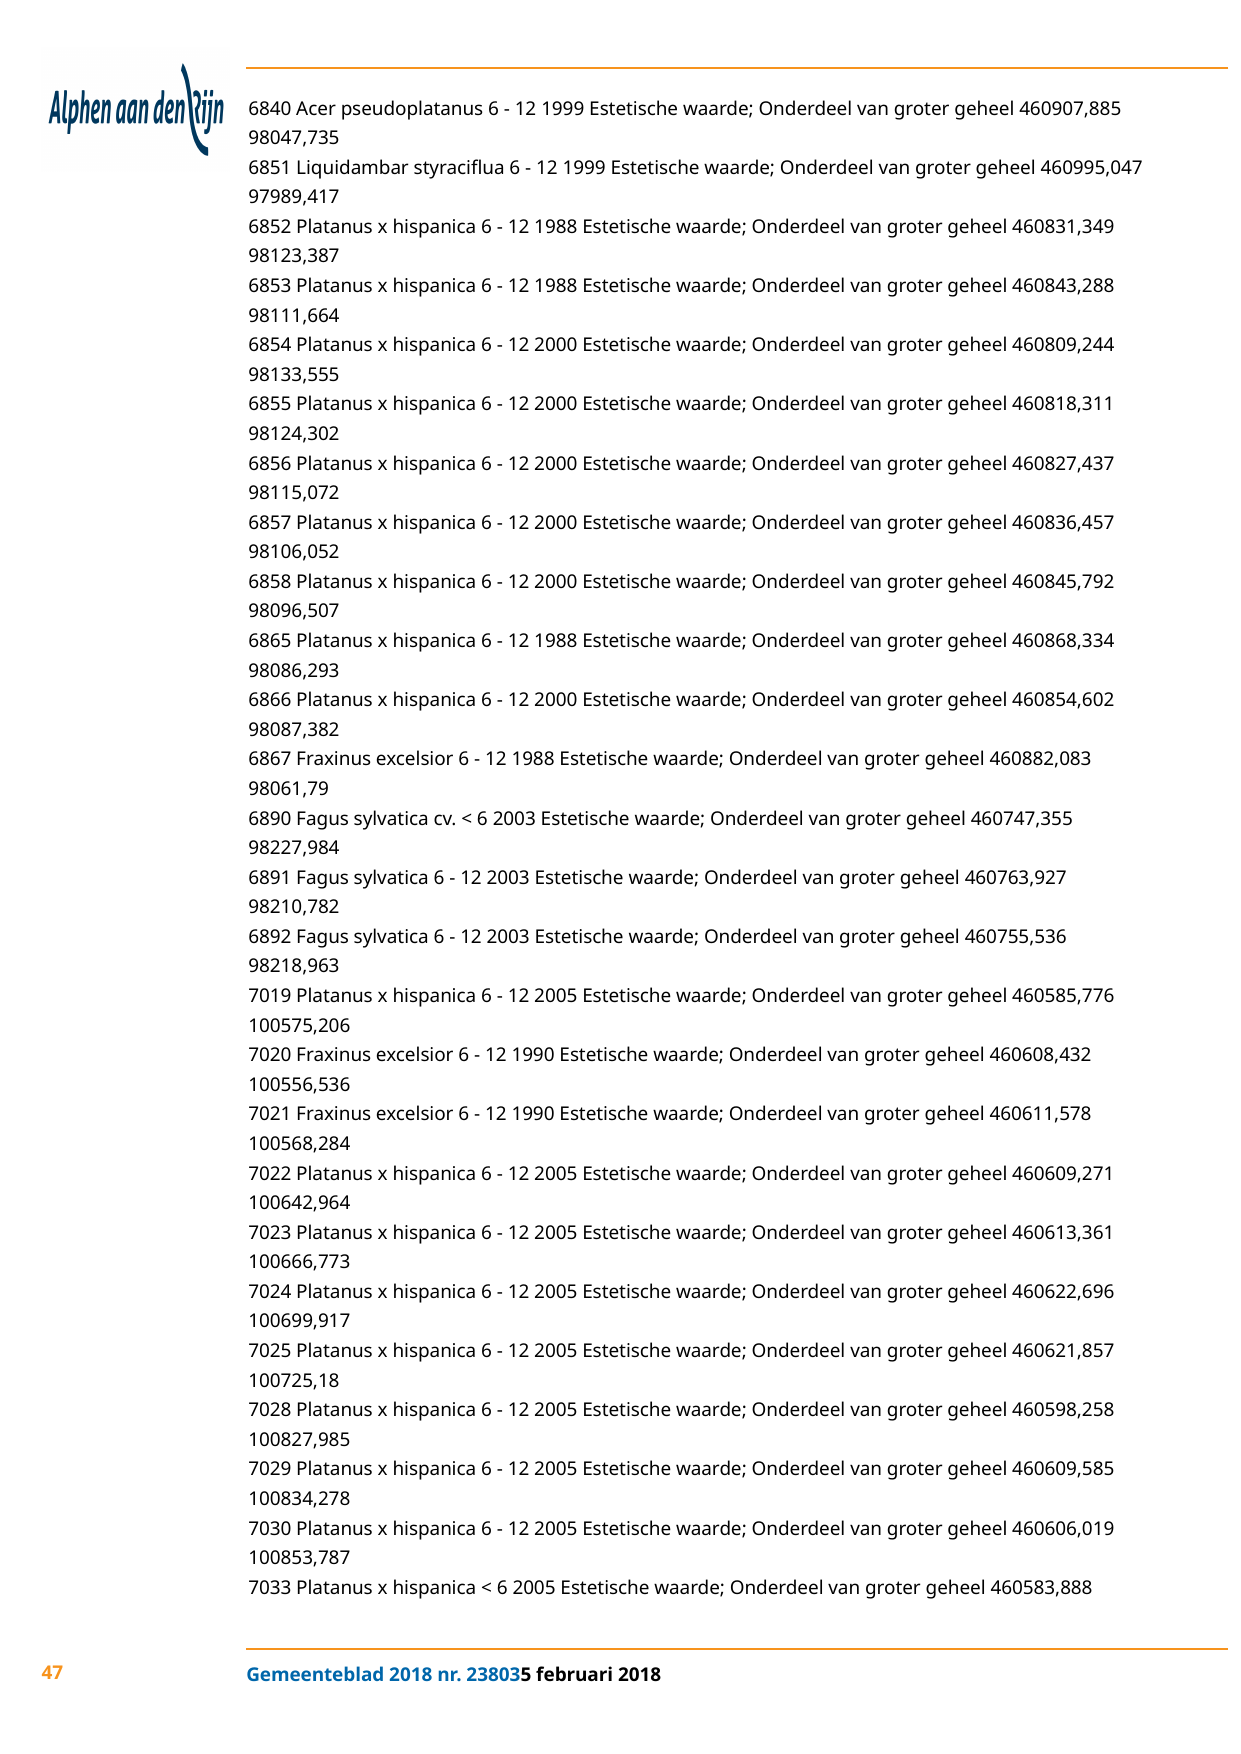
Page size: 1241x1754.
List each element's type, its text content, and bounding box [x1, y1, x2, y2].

text 6852 Platanus x hispanica 6 - 12 1988 Estetische waarde; Onderdeel van groter geheel 460831,349 98123,387 [248, 213, 1152, 268]
text 7030 Platanus x hispanica 6 - 12 2005 Estetische waarde; Onderdeel van groter geheel 460606,019 100853,787 [248, 1515, 1152, 1570]
text 7028 Platanus x hispanica 6 - 12 2005 Estetische waarde; Onderdeel van groter geheel 460598,258 100827,985 [248, 1396, 1152, 1452]
text 7033 Platanus x hispanica < 6 2005 Estetische waarde; Onderdeel van groter geheel 460583,888 [248, 1574, 1152, 1600]
text 6892 Fagus sylvatica 6 - 12 2003 Estetische waarde; Onderdeel van groter geheel 460755,536 98218,963 [248, 923, 1152, 978]
text 6855 Platanus x hispanica 6 - 12 2000 Estetische waarde; Onderdeel van groter geheel 460818,311 98124,302 [248, 391, 1152, 446]
text 6890 Fagus sylvatica cv. < 6 2003 Estetische waarde; Onderdeel van groter geheel 460747,355 98227,984 [248, 805, 1152, 860]
text 6851 Liquidambar styraciflua 6 - 12 1999 Estetische waarde; Onderdeel van groter geheel 460995,047 97989,417 [248, 154, 1152, 209]
text 7025 Platanus x hispanica 6 - 12 2005 Estetische waarde; Onderdeel van groter geheel 460621,857 100725,18 [248, 1337, 1152, 1393]
text 6856 Platanus x hispanica 6 - 12 2000 Estetische waarde; Onderdeel van groter geheel 460827,437 98115,072 [248, 450, 1152, 505]
text 7019 Platanus x hispanica 6 - 12 2005 Estetische waarde; Onderdeel van groter geheel 460585,776 100575,206 [248, 982, 1152, 1038]
text 7023 Platanus x hispanica 6 - 12 2005 Estetische waarde; Onderdeel van groter geheel 460613,361 100666,773 [248, 1219, 1152, 1274]
text 7022 Platanus x hispanica 6 - 12 2005 Estetische waarde; Onderdeel van groter geheel 460609,271 100642,964 [248, 1160, 1152, 1215]
text 6865 Platanus x hispanica 6 - 12 1988 Estetische waarde; Onderdeel van groter geheel 460868,334 98086,293 [248, 627, 1152, 683]
text 6854 Platanus x hispanica 6 - 12 2000 Estetische waarde; Onderdeel van groter geheel 460809,244 98133,555 [248, 331, 1152, 387]
text 6840 Acer pseudoplatanus 6 - 12 1999 Estetische waarde; Onderdeel van groter geheel 460907,885 98047,735 [248, 95, 1152, 150]
text 6858 Platanus x hispanica 6 - 12 2000 Estetische waarde; Onderdeel van groter geheel 460845,792 98096,507 [248, 568, 1152, 623]
text 6853 Platanus x hispanica 6 - 12 1988 Estetische waarde; Onderdeel van groter geheel 460843,288 98111,664 [248, 272, 1152, 328]
text 7020 Fraxinus excelsior 6 - 12 1990 Estetische waarde; Onderdeel van groter geheel 460608,432 100556,536 [248, 1041, 1152, 1097]
text 7021 Fraxinus excelsior 6 - 12 1990 Estetische waarde; Onderdeel van groter geheel 460611,578 100568,284 [248, 1101, 1152, 1156]
text 6867 Fraxinus excelsior 6 - 12 1988 Estetische waarde; Onderdeel van groter geheel 460882,083 98061,79 [248, 746, 1152, 801]
picture [41, 47, 231, 172]
text 6891 Fagus sylvatica 6 - 12 2003 Estetische waarde; Onderdeel van groter geheel 460763,927 98210,782 [248, 864, 1152, 919]
text 7024 Platanus x hispanica 6 - 12 2005 Estetische waarde; Onderdeel van groter geheel 460622,696 100699,917 [248, 1278, 1152, 1333]
text 7029 Platanus x hispanica 6 - 12 2005 Estetische waarde; Onderdeel van groter geheel 460609,585 100834,278 [248, 1456, 1152, 1511]
text 6857 Platanus x hispanica 6 - 12 2000 Estetische waarde; Onderdeel van groter geheel 460836,457 98106,052 [248, 509, 1152, 564]
text 6866 Platanus x hispanica 6 - 12 2000 Estetische waarde; Onderdeel van groter geheel 460854,602 98087,382 [248, 686, 1152, 742]
